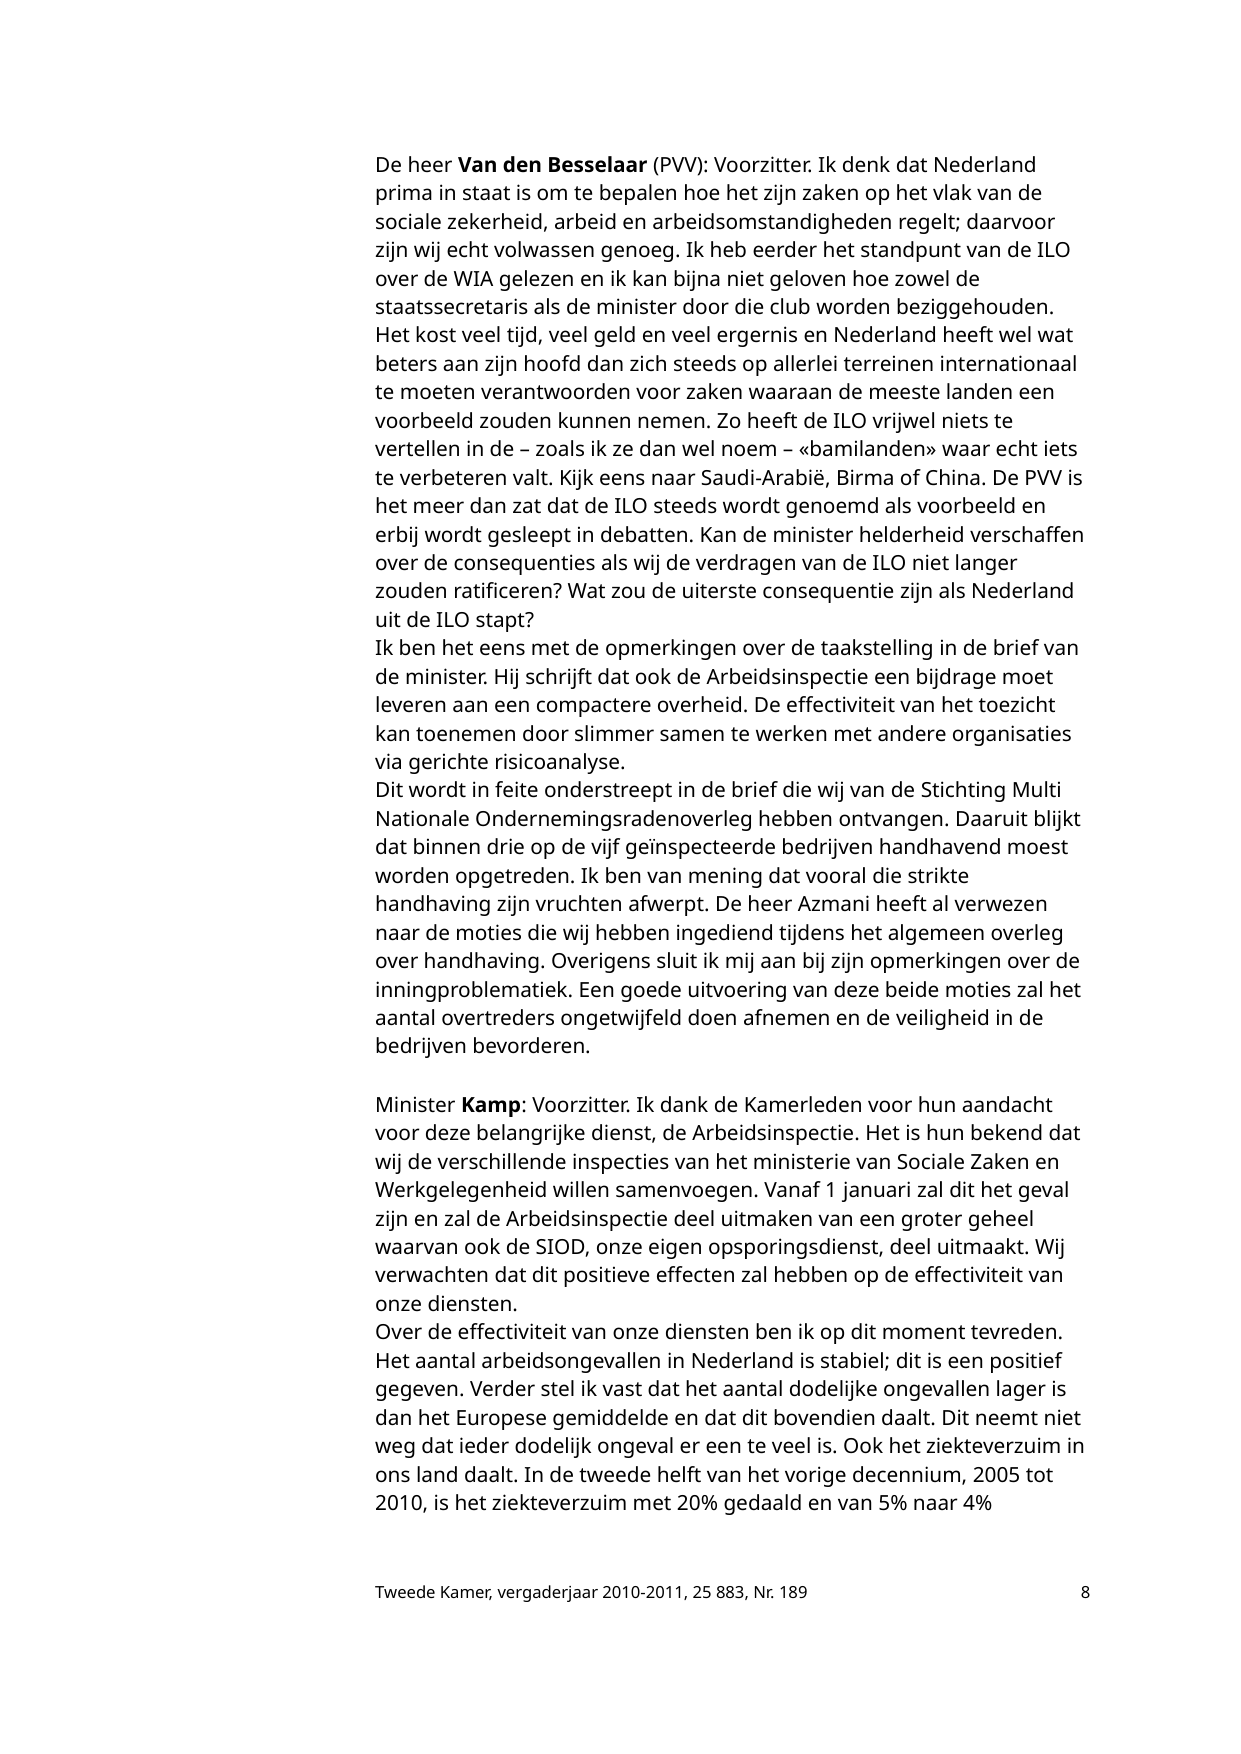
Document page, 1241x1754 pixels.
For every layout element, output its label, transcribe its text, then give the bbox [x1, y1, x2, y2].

text De heer Van den Besselaar (PVV): Voorzitter. Ik denk dat Nederland prima in staat is om te bepalen hoe het zijn zaken op het vlak van de sociale zekerheid, arbeid en arbeidsomstandigheden regelt; daarvoor zijn wij echt volwassen genoeg. Ik heb eerder het standpunt van de ILO over de WIA gelezen en ik kan bijna niet geloven hoe zowel de staatssecretaris als de minister door die club worden beziggehouden. Het kost veel tijd, veel geld en veel ergernis en Nederland heeft wel wat beters aan zijn hoofd dan zich steeds op allerlei terreinen internationaal te moeten verantwoorden voor zaken waaraan de meeste landen een voorbeeld zouden kunnen nemen. Zo heeft de ILO vrijwel niets te vertellen in de – zoals ik ze dan wel noem – «bamilanden» waar echt iets te verbeteren valt. Kijk eens naar Saudi-Arabië, Birma of China. De PVV is het meer dan zat dat de ILO steeds wordt genoemd als voorbeeld en erbij wordt gesleept in debatten. Kan de minister helderheid verschaffen over de consequenties als wij de verdragen van de ILO niet langer zouden ratificeren? Wat zou de uiterste consequentie zijn als Nederland uit de ILO stapt? [375, 150, 1090, 633]
text Over de effectiviteit van onze diensten ben ik op dit moment tevreden. Het aantal arbeidsongevallen in Nederland is stabiel; dit is een positief gegeven. Verder stel ik vast dat het aantal dodelijke ongevallen lager is dan het Europese gemiddelde en dat dit bovendien daalt. Dit neemt niet weg dat ieder dodelijk ongeval er een te veel is. Ook het ziekteverzuim in ons land daalt. In de tweede helft van het vorige decennium, 2005 tot 2010, is het ziekteverzuim met 20% gedaald en van 5% naar 4% [375, 1317, 1090, 1517]
text Minister Kamp: Voorzitter. Ik dank de Kamerleden voor hun aandacht voor deze belangrijke dienst, de Arbeidsinspectie. Het is hun bekend dat wij de verschillende inspecties van het ministerie van Sociale Zaken en Werkgelegenheid willen samenvoegen. Vanaf 1 januari zal dit het geval zijn en zal de Arbeidsinspectie deel uitmaken van een groter geheel waarvan ook de SIOD, onze eigen opsporingsdienst, deel uitmaakt. Wij verwachten dat dit positieve effecten zal hebben op de effectiviteit van onze diensten. [375, 1090, 1090, 1317]
text Dit wordt in feite onderstreept in de brief die wij van de Stichting Multi Nationale Ondernemingsradenoverleg hebben ontvangen. Daaruit blijkt dat binnen drie op de vijf geïnspecteerde bedrijven handhavend moest worden opgetreden. Ik ben van mening dat vooral die strikte handhaving zijn vruchten afwerpt. De heer Azmani heeft al verwezen naar de moties die wij hebben ingediend tijdens het algemeen overleg over handhaving. Overigens sluit ik mij aan bij zijn opmerkingen over de inningproblematiek. Een goede uitvoering van deze beide moties zal het aantal overtreders ongetwijfeld doen afnemen en de veiligheid in de bedrijven bevorderen. [375, 776, 1090, 1060]
text Ik ben het eens met de opmerkingen over de taakstelling in de brief van de minister. Hij schrijft dat ook de Arbeidsinspectie een bijdrage moet leveren aan een compactere overheid. De effectiviteit van het toezicht kan toenemen door slimmer samen te werken met andere organisaties via gerichte risicoanalyse. [375, 633, 1090, 776]
